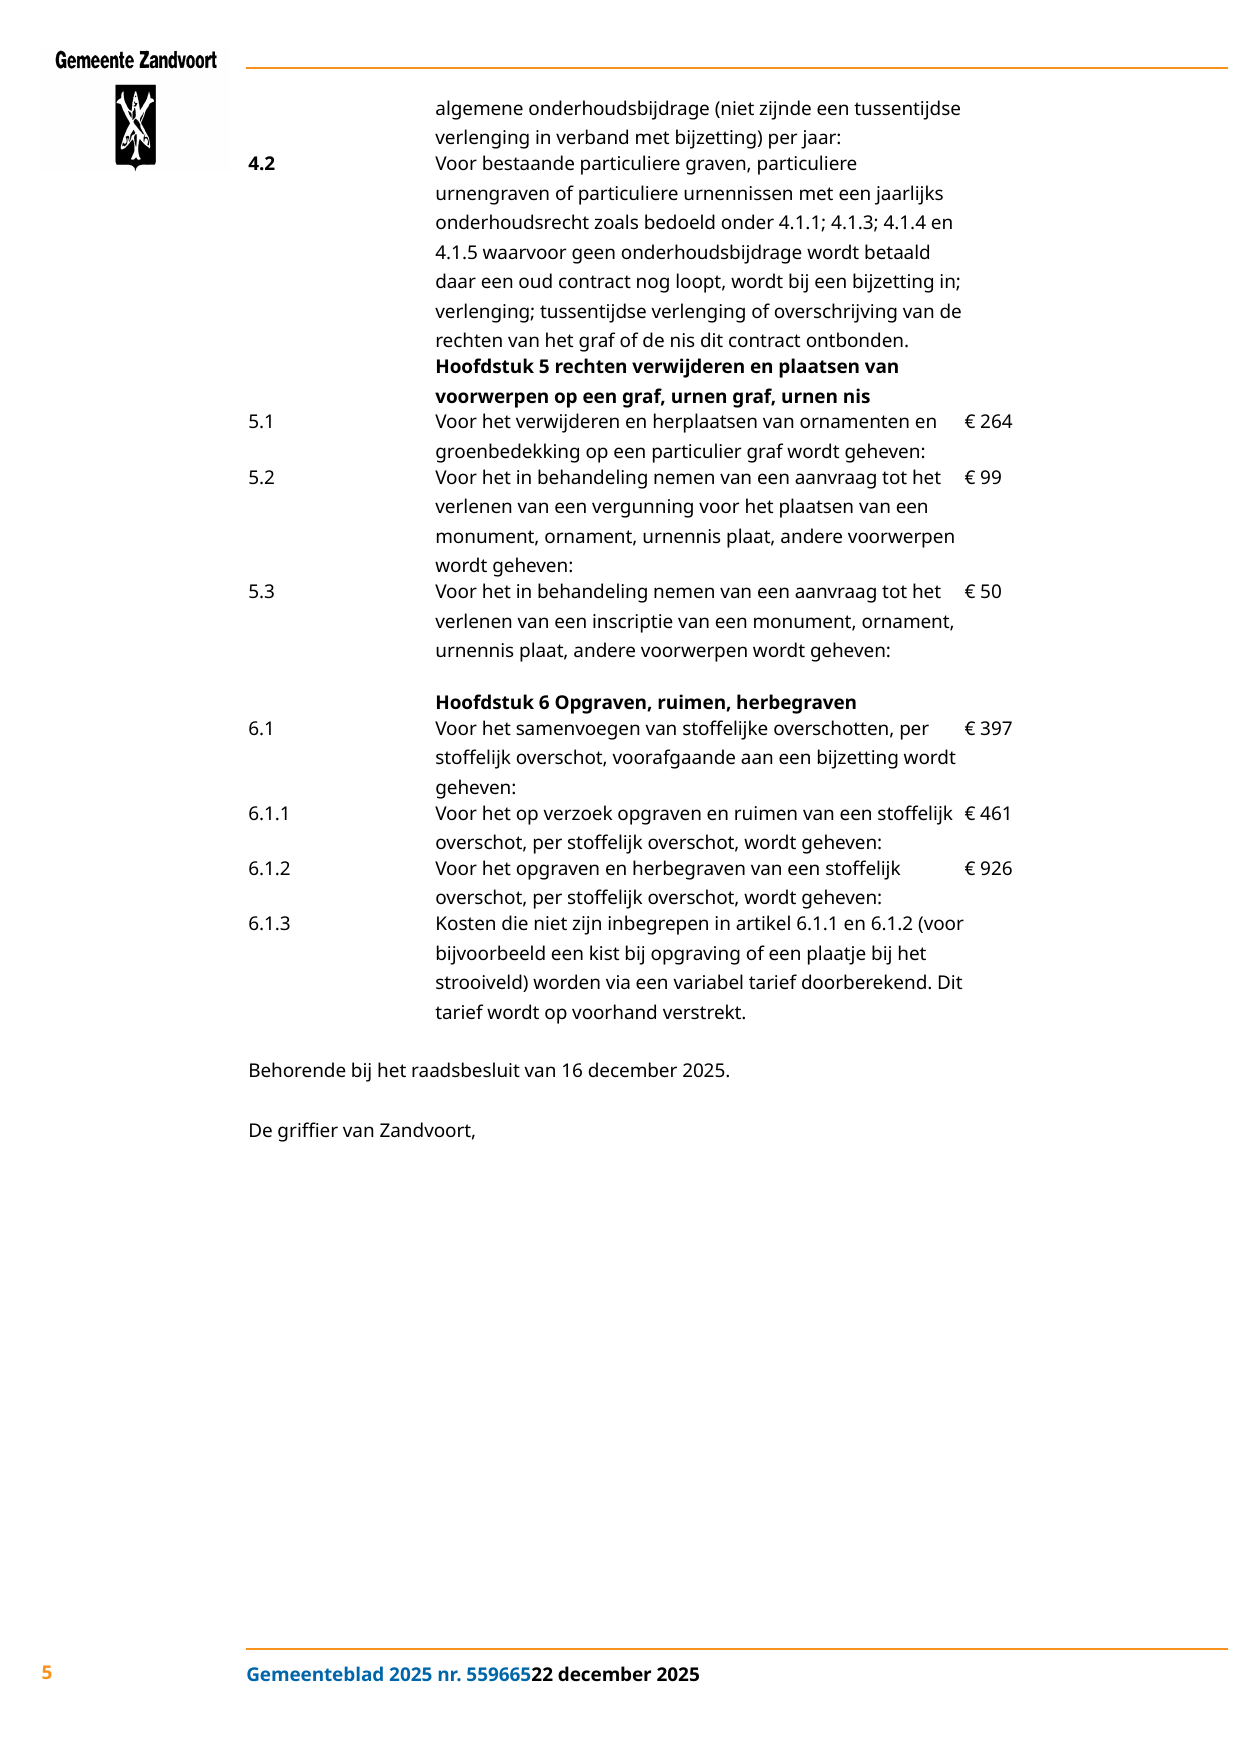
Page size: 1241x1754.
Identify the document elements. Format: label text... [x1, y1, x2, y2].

table_cell 6.1.1 [248, 800, 435, 855]
table_cell Voor bestaande particuliere graven, particuliere urnengraven of particuliere urnennissen met een jaarlijks onderhoudsrecht zoals bedoeld onder 4.1.1; 4.1.3; 4.1.4 en 4.1.5 waarvoor geen onderhoudsbijdrage wordt betaald daar een oud contract nog loopt, wordt bij een bijzetting in; verlenging; tussentijdse verlenging of overschrijving van de rechten van het graf of de nis dit contract ontbonden. [435, 150, 964, 353]
text Behorende bij het raadsbesluit van 16 december 2025. [248, 1058, 1152, 1083]
picture [41, 47, 231, 172]
table_cell Hoofdstuk 5 rechten verwijderen en plaatsen van voorwerpen op een graf, urnen graf, urnen nis [435, 353, 964, 409]
table_cell [964, 353, 1152, 409]
table_cell 5.3 [248, 579, 435, 663]
table_cell [964, 95, 1152, 150]
table_cell [964, 910, 1152, 1025]
table_cell [248, 689, 435, 715]
table_cell Voor het verwijderen en herplaatsen van ornamenten en groenbedekking op een particulier graf wordt geheven: [435, 409, 964, 464]
table_cell 6.1.2 [248, 855, 435, 910]
table_cell Hoofdstuk 6 Opgraven, ruimen, herbegraven [435, 689, 964, 715]
table_cell [248, 95, 435, 150]
table_cell [964, 689, 1152, 715]
table_cell 6.1.3 [248, 910, 435, 1025]
table_cell 4.2 [248, 150, 435, 353]
table_cell [435, 663, 964, 689]
table_cell 5.1 [248, 409, 435, 464]
table_cell € 264 [964, 409, 1152, 464]
table_cell € 461 [964, 800, 1152, 855]
table_cell [248, 353, 435, 409]
text De griffier van Zandvoort, [248, 1117, 1152, 1142]
table_cell Voor het in behandeling nemen van een aanvraag tot het verlenen van een inscriptie van een monument, ornament, urnennis plaat, andere voorwerpen wordt geheven: [435, 579, 964, 663]
table_cell [964, 150, 1152, 353]
table_cell Kosten die niet zijn inbegrepen in artikel 6.1.1 en 6.1.2 (voor bijvoorbeeld een kist bij opgraving of een plaatje bij het strooiveld) worden via een variabel tarief doorberekend. Dit tarief wordt op voorhand verstrekt. [435, 910, 964, 1025]
table_cell € 99 [964, 464, 1152, 578]
table_cell Voor het in behandeling nemen van een aanvraag tot het verlenen van een vergunning voor het plaatsen van een monument, ornament, urnennis plaat, andere voorwerpen wordt geheven: [435, 464, 964, 578]
table_cell Voor het opgraven en herbegraven van een stoffelijk overschot, per stoffelijk overschot, wordt geheven: [435, 855, 964, 910]
table_cell € 50 [964, 579, 1152, 663]
table_cell [964, 663, 1152, 689]
table_cell [248, 663, 435, 689]
table_cell Voor het op verzoek opgraven en ruimen van een stoffelijk overschot, per stoffelijk overschot, wordt geheven: [435, 800, 964, 855]
table_cell € 926 [964, 855, 1152, 910]
table_cell Voor het samenvoegen van stoffelijke overschotten, per stoffelijk overschot, voorafgaande aan een bijzetting wordt geheven: [435, 715, 964, 800]
table_cell € 397 [964, 715, 1152, 800]
table_cell 6.1 [248, 715, 435, 800]
table_cell algemene onderhoudsbijdrage (niet zijnde een tussentijdse verlenging in verband met bijzetting) per jaar: [435, 95, 964, 150]
table_cell 5.2 [248, 464, 435, 578]
